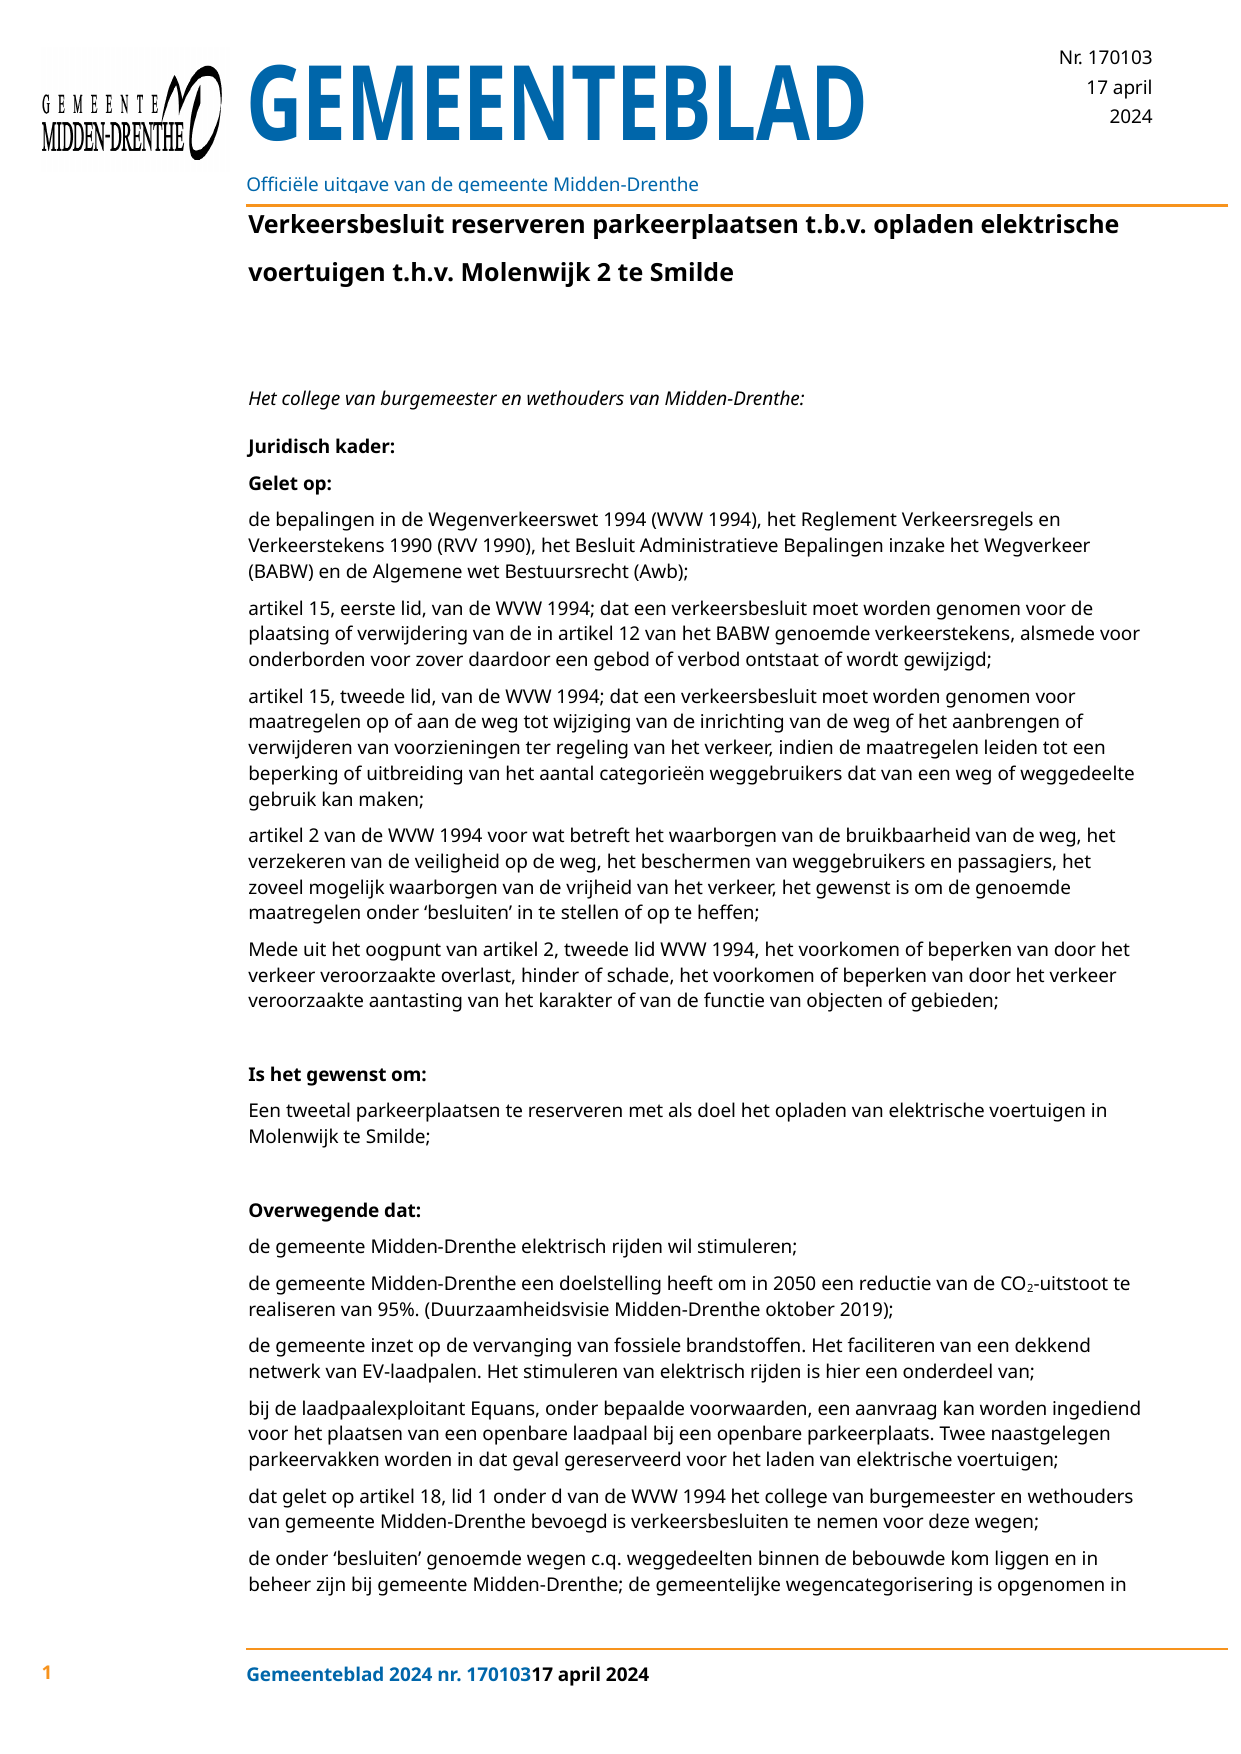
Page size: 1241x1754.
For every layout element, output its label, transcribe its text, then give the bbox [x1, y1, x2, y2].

text artikel 2 van de WVW 1994 voor wat betreft het waarborgen van de bruikbaarheid van de weg, het verzekeren van de veiligheid op de weg, het beschermen van weggebruikers en passagiers, het zoveel mogelijk waarborgen van de vrijheid van het verkeer, het gewenst is om de genoemde maatregelen onder ‘besluiten’ in te stellen of op te heffen; [248, 822, 1152, 925]
picture [41, 47, 231, 172]
text Mede uit het oogpunt van artikel 2, tweede lid WVW 1994, het voorkomen of beperken van door het verkeer veroorzaakte overlast, hinder of schade, het voorkomen of beperken van door het verkeer veroorzaakte aantasting van het karakter of van de functie van objecten of gebieden; [248, 936, 1152, 1013]
text Gelet op: [248, 470, 1152, 496]
text de gemeente Midden-Drenthe een doelstelling heeft om in 2050 een reductie van de CO2-uitstoot te realiseren van 95%. (Duurzaamheidsvisie Midden-Drenthe oktober 2019); [248, 1270, 1152, 1322]
text de bepalingen in de Wegenverkeerswet 1994 (WVW 1994), het Reglement Verkeersregels en Verkeerstekens 1990 (RVV 1990), het Besluit Administratieve Bepalingen inzake het Wegverkeer (BABW) en de Algemene wet Bestuursrecht (Awb); [248, 507, 1152, 584]
text Is het gewenst om: [248, 1061, 1152, 1087]
text artikel 15, tweede lid, van de WVW 1994; dat een verkeersbesluit moet worden genomen voor maatregelen op of aan de weg tot wijziging van de inrichting van de weg of het aanbrengen of verwijderen van voorzieningen ter regeling van het verkeer, indien de maatregelen leiden tot een beperking of uitbreiding van het aantal categorieën weggebruikers dat van een weg of weggedeelte gebruik kan maken; [248, 683, 1152, 811]
text de onder ‘besluiten’ genoemde wegen c.q. weggedeelten binnen de bebouwde kom liggen en in beheer zijn bij gemeente Midden-Drenthe; de gemeentelijke wegencategorisering is opgenomen in [248, 1545, 1152, 1597]
text de gemeente Midden-Drenthe elektrisch rijden wil stimuleren; [248, 1233, 1152, 1259]
text Het college van burgemeester en wethouders van Midden-Drenthe: [248, 386, 1152, 411]
text bij de laadpaalexploitant Equans, onder bepaalde voorwaarden, een aanvraag kan worden ingediend voor het plaatsen van een openbare laadpaal bij een openbare parkeerplaats. Twee naastgelegen parkeervakken worden in dat geval gereserveerd voor het laden van elektrische voertuigen; [248, 1395, 1152, 1472]
text Juridisch kader: [248, 433, 1152, 459]
text artikel 15, eerste lid, van de WVW 1994; dat een verkeersbesluit moet worden genomen voor de plaatsing of verwijdering van de in artikel 12 van het BABW genoemde verkeerstekens, alsmede voor onderborden voor zover daardoor een gebod of verbod ontstaat of wordt gewijzigd; [248, 595, 1152, 672]
text Een tweetal parkeerplaatsen te reserveren met als doel het opladen van elektrische voertuigen in Molenwijk te Smilde; [248, 1098, 1152, 1149]
text de gemeente inzet op de vervanging van fossiele brandstoffen. Het faciliteren van een dekkend netwerk van EV-laadpalen. Het stimuleren van elektrisch rijden is hier een onderdeel van; [248, 1332, 1152, 1384]
text dat gelet op artikel 18, lid 1 onder d van de WVW 1994 het college van burgemeester en wethouders van gemeente Midden-Drenthe bevoegd is verkeersbesluiten te nemen voor deze wegen; [248, 1483, 1152, 1534]
text Overwegende dat: [248, 1197, 1152, 1222]
text Verkeersbesluit reserveren parkeerplaatsen t.b.v. opladen elektrische voertuigen t.h.v. Molenwijk 2 te Smilde [248, 207, 1152, 288]
